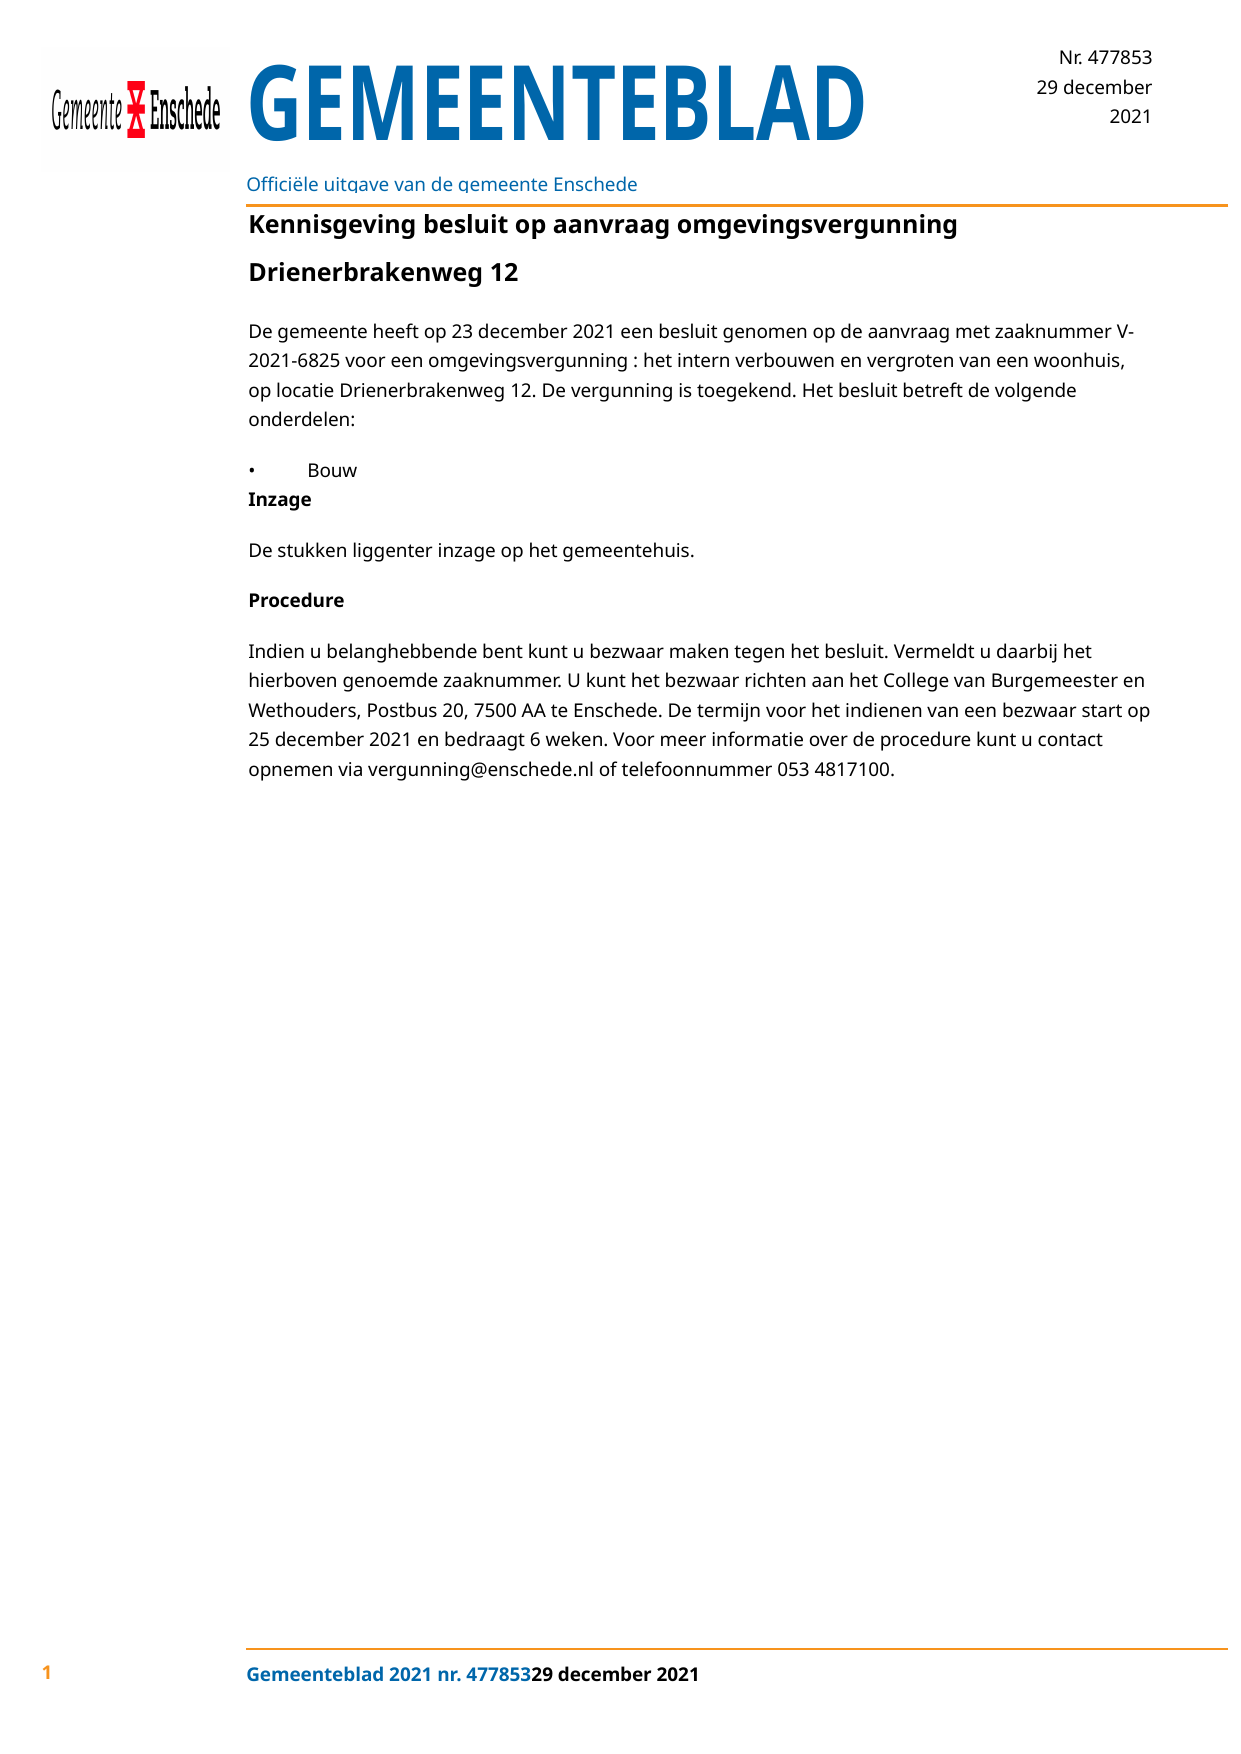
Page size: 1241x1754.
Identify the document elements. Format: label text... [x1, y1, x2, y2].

list Bouw [248, 457, 1152, 483]
text De stukken liggenter inzage op het gemeentehuis. [248, 537, 1152, 563]
text Inzage [248, 487, 1152, 512]
text De gemeente heeft op 23 december 2021 een besluit genomen op de aanvraag met zaaknummer V-2021-6825 voor een omgevingsvergunning : het intern verbouwen en vergroten van een woonhuis, op locatie Drienerbrakenweg 12. De vergunning is toegekend. Het besluit betreft de volgende onderdelen: [248, 318, 1152, 432]
picture [41, 47, 231, 172]
text Procedure [248, 587, 1152, 613]
text Kennisgeving besluit op aanvraag omgevingsvergunning Drienerbrakenweg 12 [248, 207, 1152, 288]
text Indien u belanghebbende bent kunt u bezwaar maken tegen het besluit. Vermeldt u daarbij het hierboven genoemde zaaknummer. U kunt het bezwaar richten aan het College van Burgemees­ter en Wethouders, Postbus 20, 7500 AA te Enschede. De termijn voor het indienen van een bezwaar start op 25 december 2021 en bedraagt 6 weken. Voor meer informatie over de procedure kunt u contact opnemen via vergunning@enschede.nl of telefoonnummer 053 4817100. [248, 638, 1152, 782]
